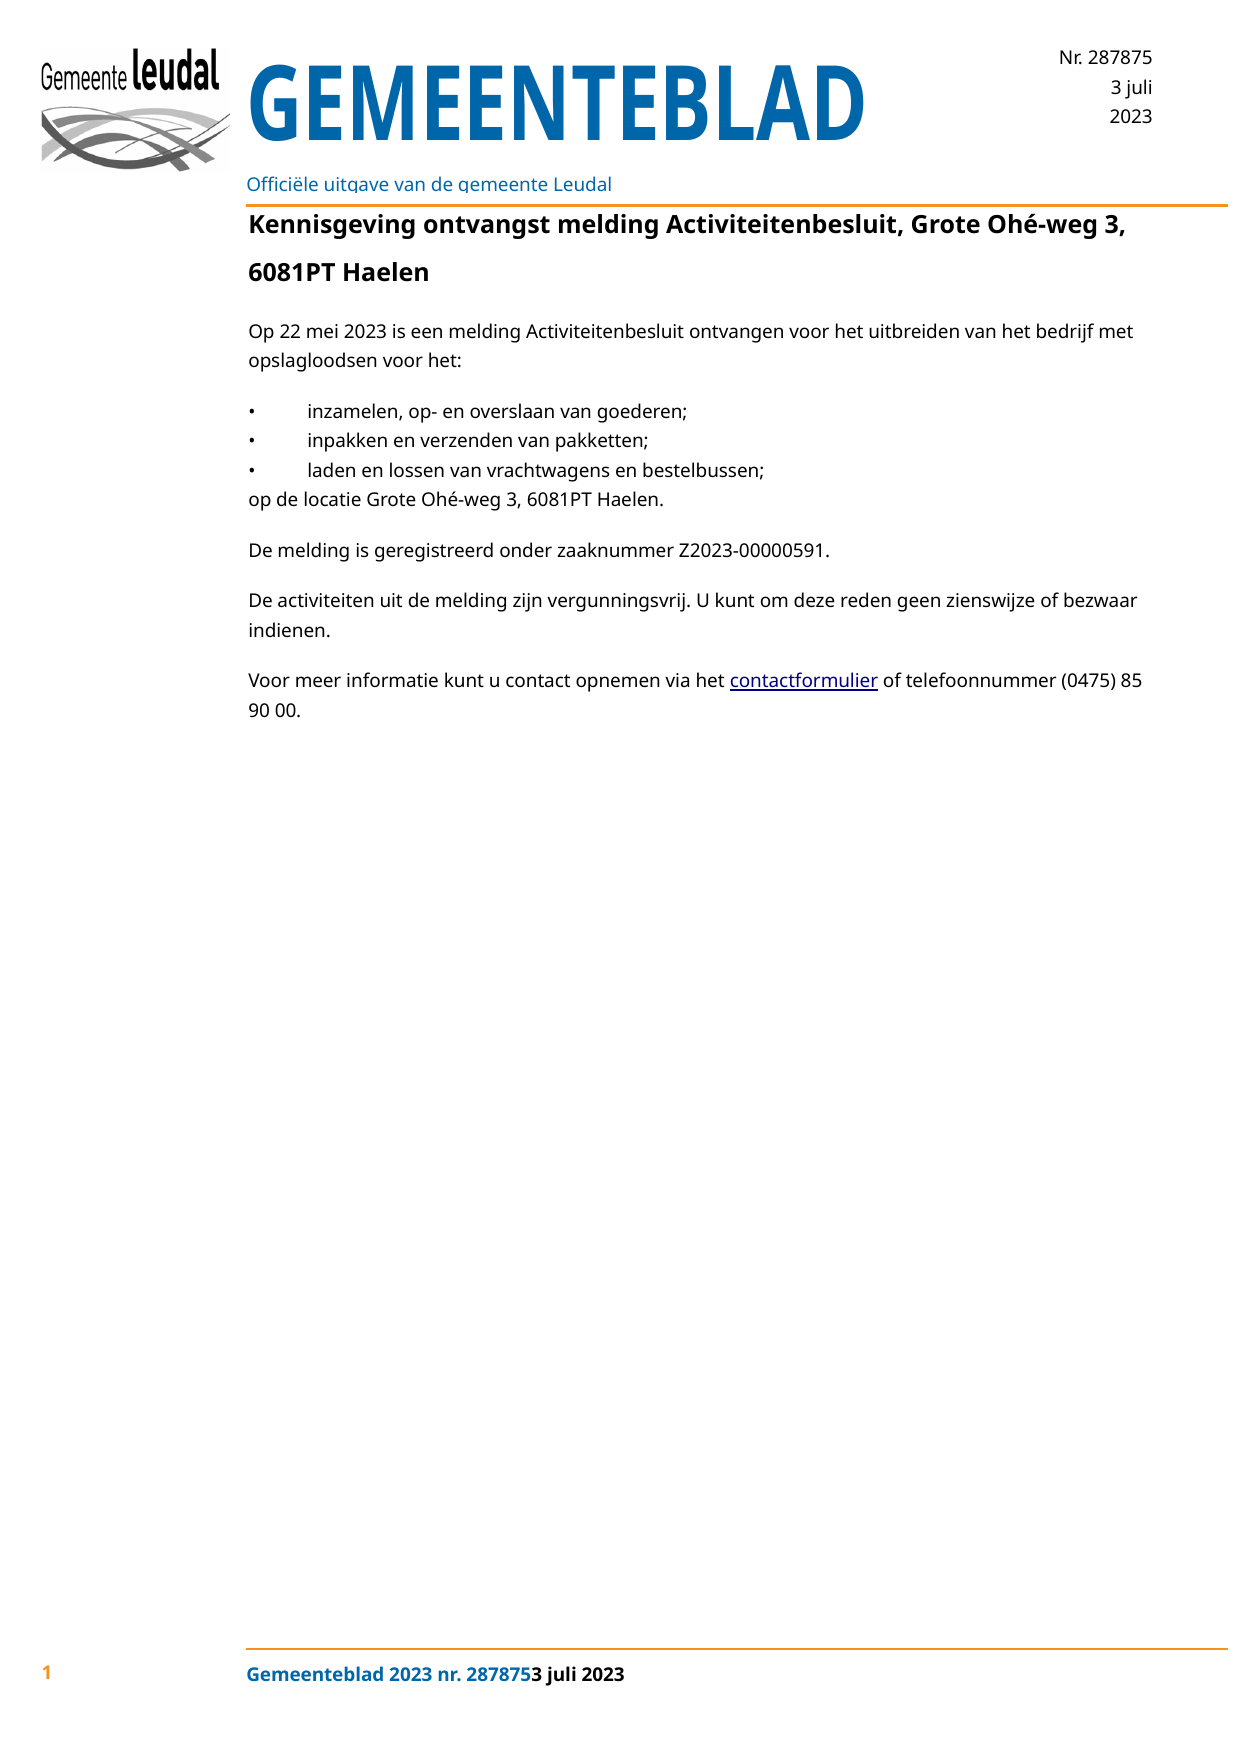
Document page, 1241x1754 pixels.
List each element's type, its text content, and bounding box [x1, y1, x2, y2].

list inpakken en verzenden van pakketten; [248, 427, 1152, 453]
text Kennisgeving ontvangst melding Activiteitenbesluit, Grote Ohé-weg 3, 6081PT Haelen [248, 207, 1152, 288]
list laden en lossen van vrachtwagens en bestelbussen; [248, 457, 1152, 483]
text op de locatie Grote Ohé-weg 3, 6081PT Haelen. [248, 487, 1152, 512]
text Op 22 mei 2023 is een melding Activiteitenbesluit ontvangen voor het uitbreiden van het bedrijf met opslagloodsen voor het: [248, 318, 1152, 373]
text Voor meer informatie kunt u contact opnemen via het contactformulier of telefoonnummer (0475) 85 90 00. [248, 667, 1152, 723]
list inzamelen, op- en overslaan van goederen; [248, 398, 1152, 424]
picture [41, 47, 231, 172]
text De melding is geregistreerd onder zaaknummer Z2023-00000591. [248, 537, 1152, 563]
text De activiteiten uit de melding zijn vergunningsvrij. U kunt om deze reden geen zienswijze of bezwaar indienen. [248, 587, 1152, 643]
